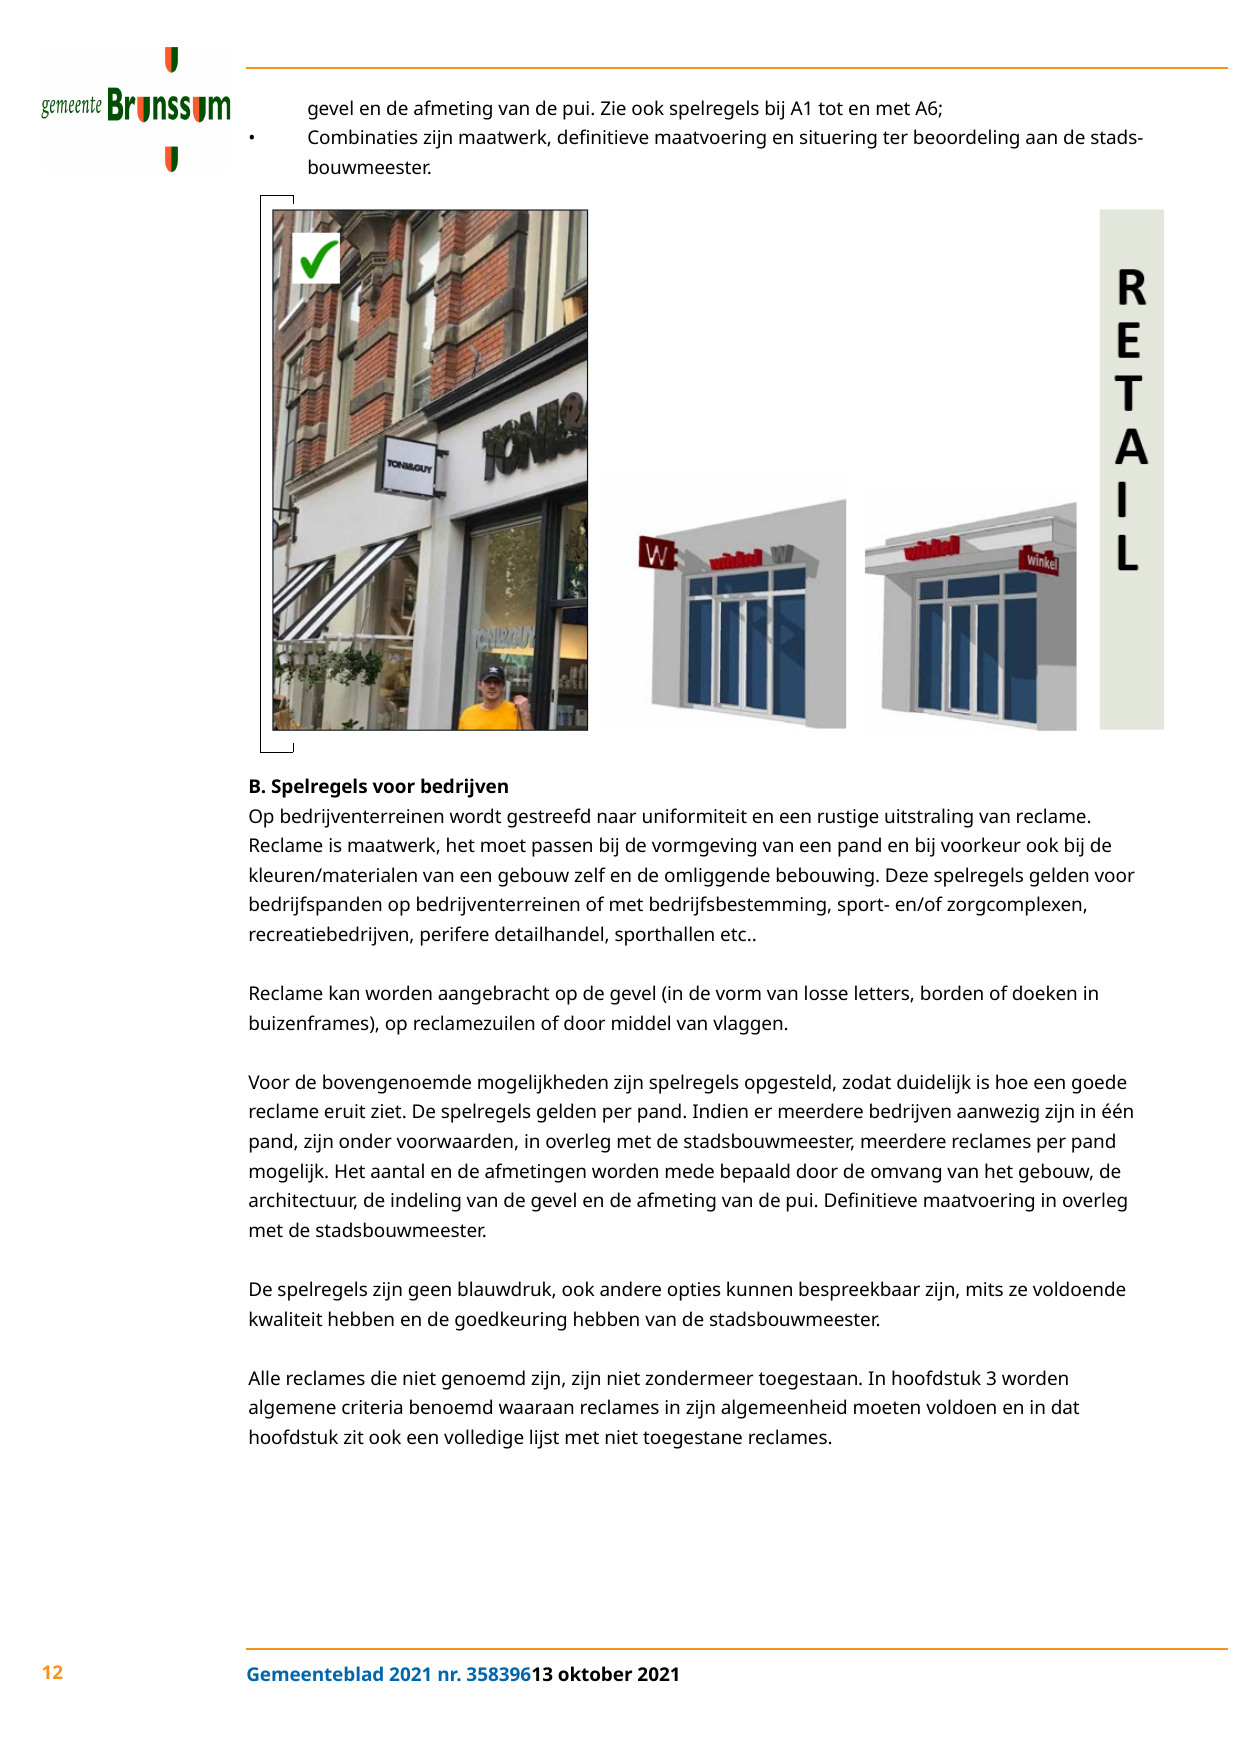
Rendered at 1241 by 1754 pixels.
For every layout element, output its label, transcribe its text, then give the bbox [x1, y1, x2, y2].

list Combinaties zijn maatwerk, definitieve maatvoering en situering ter beoordeling aan de stads-bouwmeester. [248, 124, 1152, 180]
text B. Spelregels voor bedrijven [248, 773, 1152, 799]
text Alle reclames die niet genoemd zijn, zijn niet zondermeer toegestaan. In hoofdstuk 3 worden algemene criteria benoemd waaraan reclames in zijn algemeenheid moeten voldoen en in dat hoofdstuk zit ook een volledige lijst met niet toegestane reclames. [248, 1365, 1152, 1450]
text Reclame kan worden aangebracht op de gevel (in de vorm van losse letters, borden of doeken in buizenframes), op reclamezuilen of door middel van vlaggen. [248, 980, 1152, 1036]
text De spelregels zijn geen blauwdruk, ook andere opties kunnen bespreekbaar zijn, mits ze voldoende kwaliteit hebben en de goedkeuring hebben van de stadsbouwmeester. [248, 1276, 1152, 1332]
list gevel en de afmeting van de pui. Zie ook spelregels bij A1 tot en met A6; [248, 95, 1152, 121]
text Voor de bovengenoemde mogelijkheden zijn spelregels opgesteld, zodat duidelijk is hoe een goede reclame eruit ziet. De spelregels gelden per pand. Indien er meerdere bedrijven aanwezig zijn in één pand, zijn onder voorwaarden, in overleg met de stadsbouwmeester, meerdere reclames per pand mogelijk. Het aantal en de afmetingen worden mede bepaald door de omvang van het gebouw, de architectuur, de indeling van de gevel en de afmeting van de pui. Definitieve maatvoering in overleg met de stadsbouwmeester. [248, 1069, 1152, 1243]
picture [268, 204, 1173, 743]
text Op bedrijventerreinen wordt gestreefd naar uniformiteit en een rustige uitstraling van reclame. Reclame is maatwerk, het moet passen bij de vormgeving van een pand en bij voorkeur ook bij de kleuren/materialen van een gebouw zelf en de omliggende bebouwing. Deze spelregels gelden voor bedrijfspanden op bedrijventerreinen of met bedrijfsbestemming, sport- en/of zorgcomplexen, recreatiebedrijven, perifere detailhandel, sporthallen etc.. [248, 803, 1152, 947]
picture [41, 47, 231, 172]
